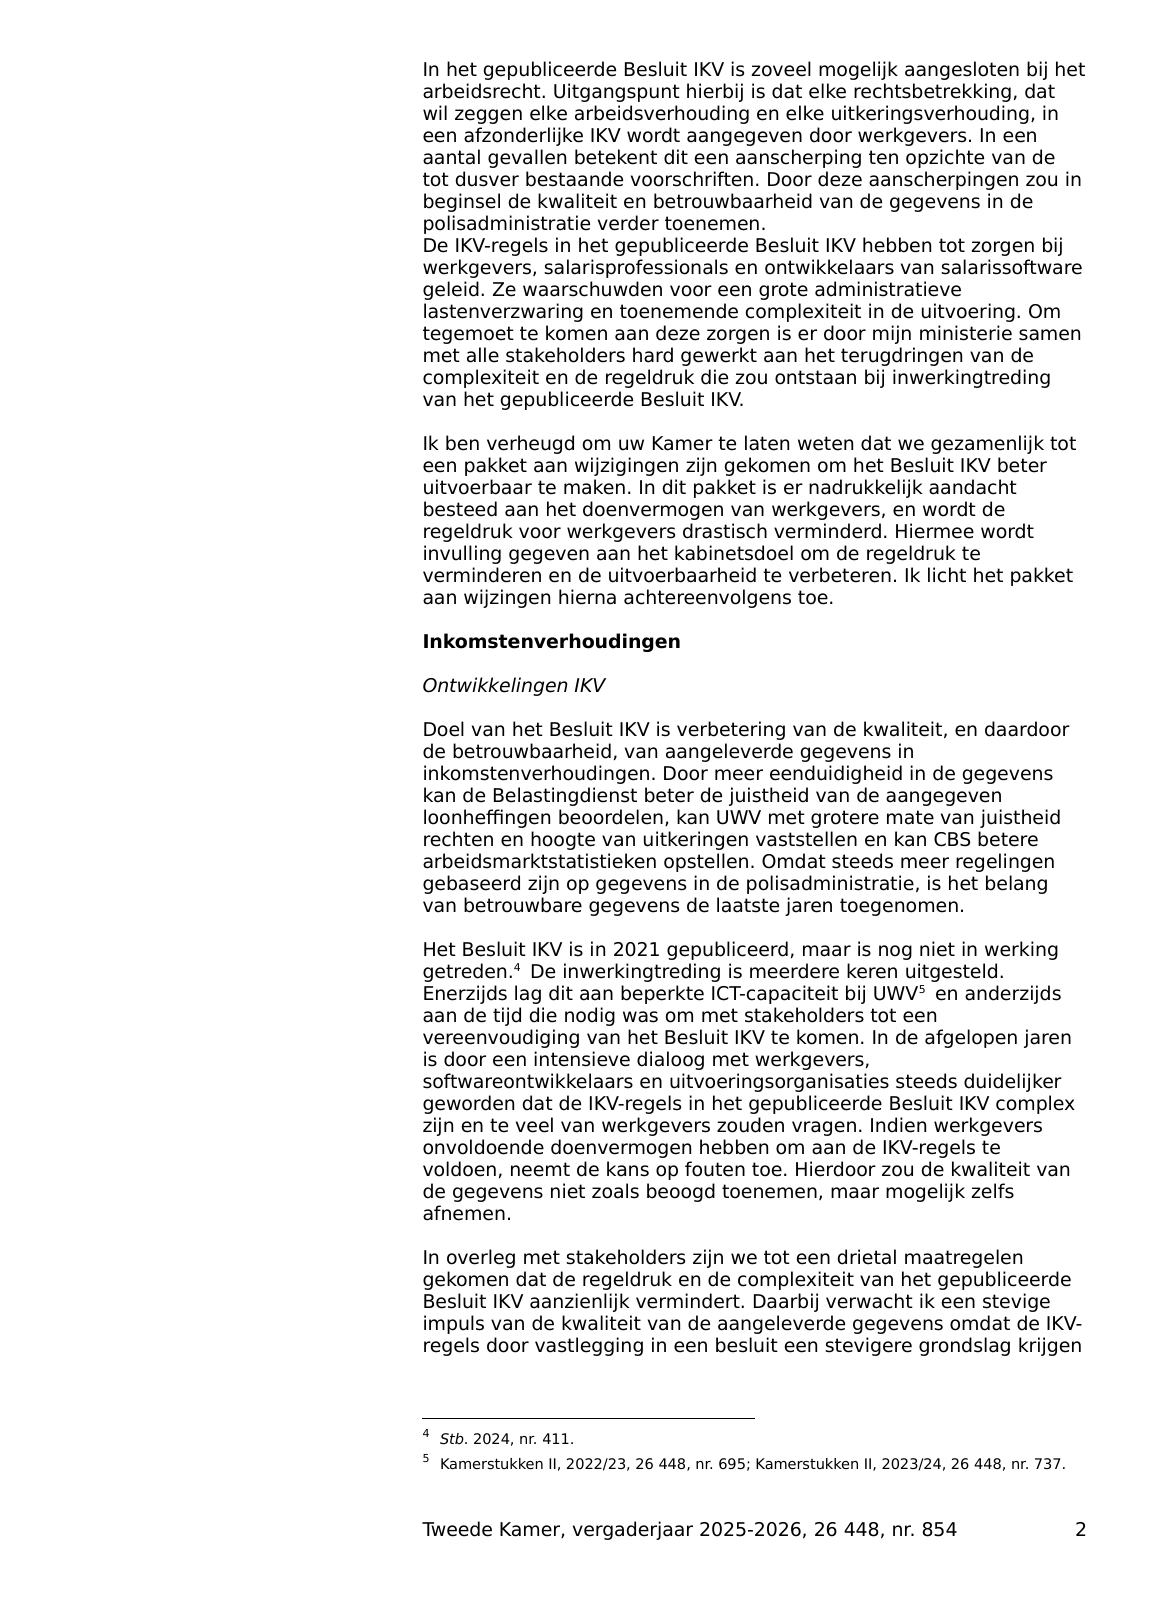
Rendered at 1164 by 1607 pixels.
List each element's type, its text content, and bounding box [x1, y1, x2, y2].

text Stb. 2024, nr. 411. [422, 1427, 1087, 1449]
text In het gepubliceerde Besluit IKV is zoveel mogelijk aangesloten bij het arbeidsrecht. Uitgangspunt hierbij is dat elke rechtsbetrekking, dat wil zeggen elke arbeidsverhouding en elke uitkeringsverhouding, in een afzonderlijke IKV wordt aangegeven door werkgevers. In een aantal gevallen betekent dit een aanscherping ten opzichte van de tot dusver bestaande voorschriften. Door deze aanscherpingen zou in beginsel de kwaliteit en betrouwbaarheid van de gegevens in de polisadministratie verder toenemen. [422, 59, 1087, 235]
text Ik ben verheugd om uw Kamer te laten weten dat we gezamenlijk tot een pakket aan wijzigingen zijn gekomen om het Besluit IKV beter uitvoerbaar te maken. In dit pakket is er nadrukkelijk aandacht besteed aan het doenvermogen van werkgevers, en wordt de regeldruk voor werkgevers drastisch verminderd. Hiermee wordt invulling gegeven aan het kabinetsdoel om de regeldruk te verminderen en de uitvoerbaarheid te verbeteren. Ik licht het pakket aan wijzingen hierna achtereenvolgens toe. [422, 433, 1087, 609]
text Kamerstukken II, 2022/23, 26 448, nr. 695; Kamerstukken II, 2023/24, 26 448, nr. 737. [422, 1452, 1087, 1474]
text In overleg met stakeholders zijn we tot een drietal maatregelen gekomen dat de regeldruk en de complexiteit van het gepubliceerde Besluit IKV aanzienlijk vermindert. Daarbij verwacht ik een stevige impuls van de kwaliteit van de aangeleverde gegevens omdat de IKV-regels door vastlegging in een besluit een stevigere grondslag krijgen [422, 1247, 1087, 1357]
text Het Besluit IKV is in 2021 gepubliceerd, maar is nog niet in werking getreden. De inwerkingtreding is meerdere keren uitgesteld. Enerzijds lag dit aan beperkte ICT-capaciteit bij UWV en anderzijds aan de tijd die nodig was om met stakeholders tot een vereenvoudiging van het Besluit IKV te komen. In de afgelopen jaren is door een intensieve dialoog met werkgevers, softwareontwikkelaars en uitvoeringsorganisaties steeds duidelijker geworden dat de IKV-regels in het gepubliceerde Besluit IKV complex zijn en te veel van werkgevers zouden vragen. Indien werkgevers onvoldoende doenvermogen hebben om aan de IKV-regels te voldoen, neemt de kans op fouten toe. Hierdoor zou de kwaliteit van de gegevens niet zoals beoogd toenemen, maar mogelijk zelfs afnemen. [422, 939, 1087, 1225]
subtitle Ontwikkelingen IKV [422, 675, 1087, 697]
text De IKV-regels in het gepubliceerde Besluit IKV hebben tot zorgen bij werkgevers, salarisprofessionals en ontwikkelaars van salarissoftware geleid. Ze waarschuwden voor een grote administratieve lastenverzwaring en toenemende complexiteit in de uitvoering. Om tegemoet te komen aan deze zorgen is er door mijn ministerie samen met alle stakeholders hard gewerkt aan het terugdringen van de complexiteit en de regeldruk die zou ontstaan bij inwerkingtreding van het gepubliceerde Besluit IKV. [422, 235, 1087, 411]
subtitle Inkomstenverhoudingen [422, 631, 1087, 653]
text Doel van het Besluit IKV is verbetering van de kwaliteit, en daardoor de betrouwbaarheid, van aangeleverde gegevens in inkomstenverhoudingen. Door meer eenduidigheid in de gegevens kan de Belastingdienst beter de juistheid van de aangegeven loonheffingen beoordelen, kan UWV met grotere mate van juistheid rechten en hoogte van uitkeringen vaststellen en kan CBS betere arbeidsmarktstatistieken opstellen. Omdat steeds meer regelingen gebaseerd zijn op gegevens in de polisadministratie, is het belang van betrouwbare gegevens de laatste jaren toegenomen. [422, 719, 1087, 917]
